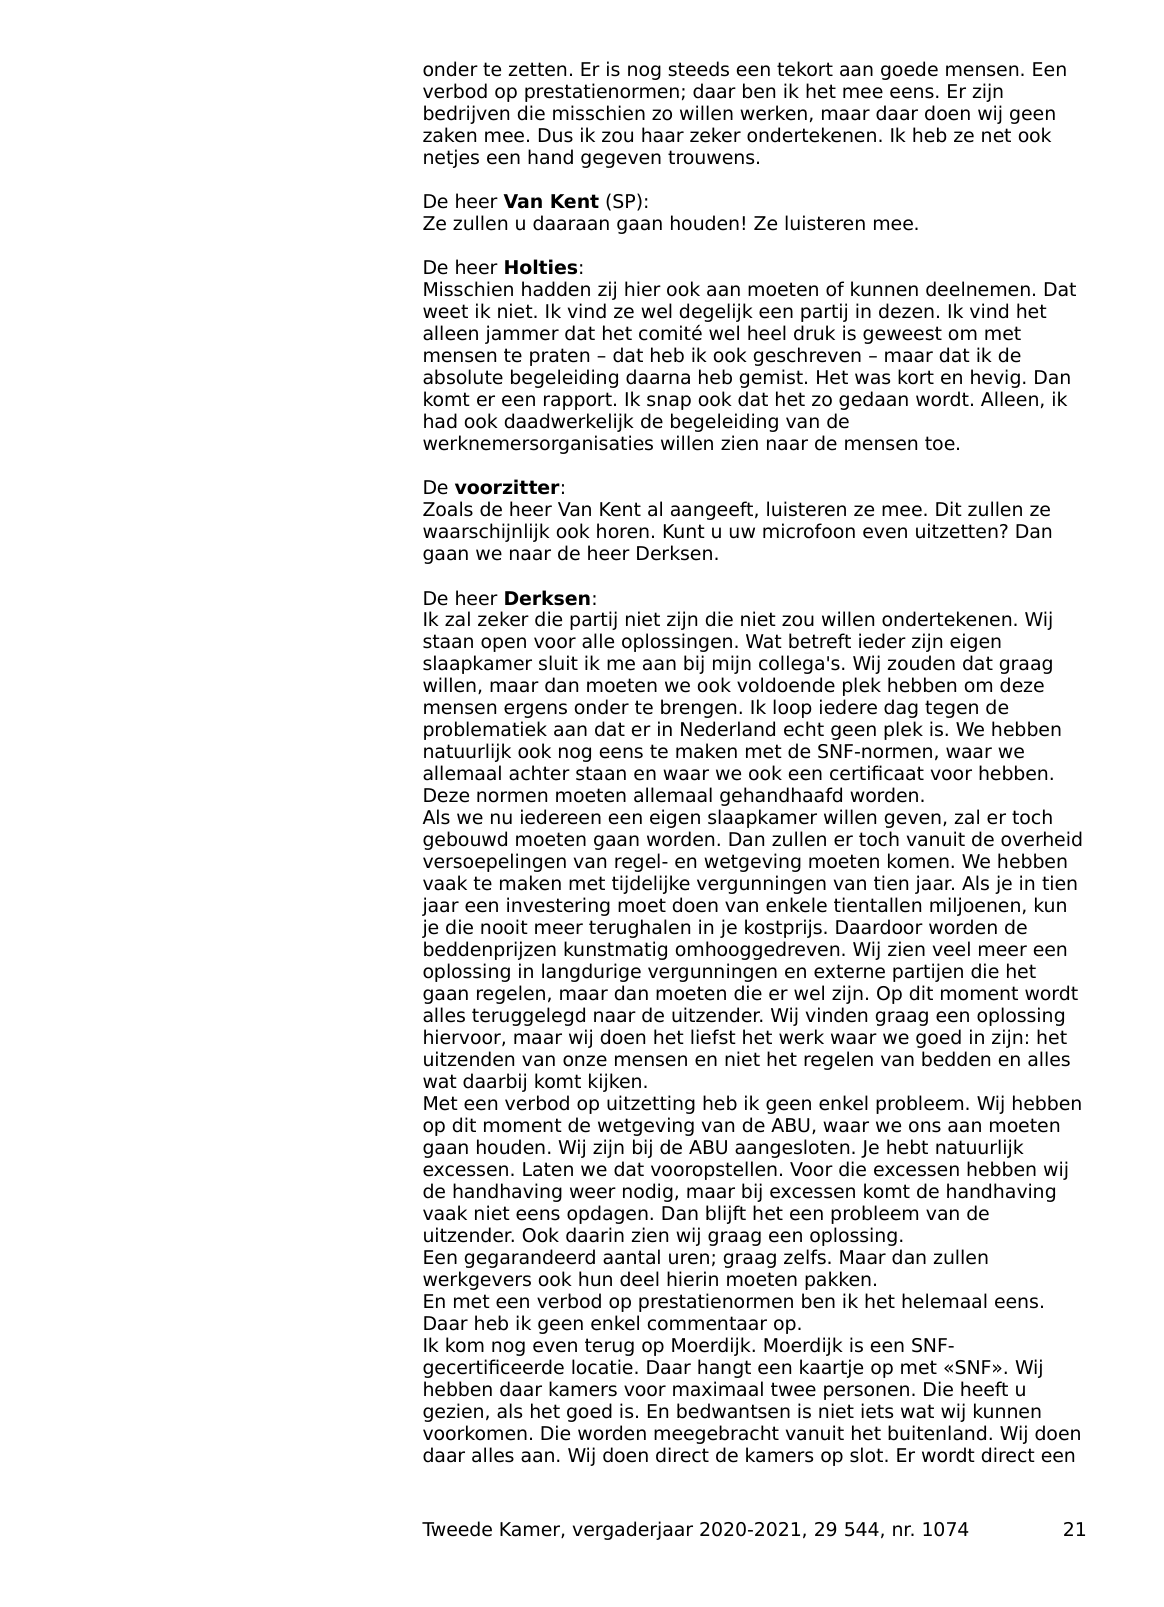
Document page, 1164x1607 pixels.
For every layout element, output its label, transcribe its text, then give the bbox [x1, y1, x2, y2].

text Ik kom nog even terug op Moerdijk. Moerdijk is een SNF-gecertificeerde locatie. Daar hangt een kaartje op met «SNF». Wij hebben daar kamers voor maximaal twee personen. Die heeft u gezien, als het goed is. En bedwantsen is niet iets wat wij kunnen voorkomen. Die worden meegebracht vanuit het buitenland. Wij doen daar alles aan. Wij doen direct de kamers op slot. Er wordt direct een [422, 1335, 1087, 1467]
text Een gegarandeerd aantal uren; graag zelfs. Maar dan zullen werkgevers ook hun deel hierin moeten pakken. [422, 1247, 1087, 1291]
text De voorzitter: [422, 477, 1087, 499]
text onder te zetten. Er is nog steeds een tekort aan goede mensen. Een verbod op prestatienormen; daar ben ik het mee eens. Er zijn bedrijven die misschien zo willen werken, maar daar doen wij geen zaken mee. Dus ik zou haar zeker ondertekenen. Ik heb ze net ook netjes een hand gegeven trouwens. [422, 59, 1087, 169]
text De heer Van Kent (SP): [422, 191, 1087, 213]
text Als we nu iedereen een eigen slaapkamer willen geven, zal er toch gebouwd moeten gaan worden. Dan zullen er toch vanuit de overheid versoepelingen van regel- en wetgeving moeten komen. We hebben vaak te maken met tijdelijke vergunningen van tien jaar. Als je in tien jaar een investering moet doen van enkele tientallen miljoenen, kun je die nooit meer terughalen in je kostprijs. Daardoor worden de beddenprijzen kunstmatig omhooggedreven. Wij zien veel meer een oplossing in langdurige vergunningen en externe partijen die het gaan regelen, maar dan moeten die er wel zijn. Op dit moment wordt alles teruggelegd naar de uitzender. Wij vinden graag een oplossing hiervoor, maar wij doen het liefst het werk waar we goed in zijn: het uitzenden van onze mensen en niet het regelen van bedden en alles wat daarbij komt kijken. [422, 807, 1087, 1093]
text De heer Holties: [422, 257, 1087, 279]
text En met een verbod op prestatienormen ben ik het helemaal eens. Daar heb ik geen enkel commentaar op. [422, 1291, 1087, 1335]
text Met een verbod op uitzetting heb ik geen enkel probleem. Wij hebben op dit moment de wetgeving van de ABU, waar we ons aan moeten gaan houden. Wij zijn bij de ABU aangesloten. Je hebt natuurlijk excessen. Laten we dat vooropstellen. Voor die excessen hebben wij de handhaving weer nodig, maar bij excessen komt de handhaving vaak niet eens opdagen. Dan blijft het een probleem van de uitzender. Ook daarin zien wij graag een oplossing. [422, 1093, 1087, 1247]
text Misschien hadden zij hier ook aan moeten of kunnen deelnemen. Dat weet ik niet. Ik vind ze wel degelijk een partij in dezen. Ik vind het alleen jammer dat het comité wel heel druk is geweest om met mensen te praten – dat heb ik ook geschreven – maar dat ik de absolute begeleiding daarna heb gemist. Het was kort en hevig. Dan komt er een rapport. Ik snap ook dat het zo gedaan wordt. Alleen, ik had ook daadwerkelijk de begeleiding van de werknemersorganisaties willen zien naar de mensen toe. [422, 279, 1087, 455]
text Ik zal zeker die partij niet zijn die niet zou willen ondertekenen. Wij staan open voor alle oplossingen. Wat betreft ieder zijn eigen slaapkamer sluit ik me aan bij mijn collega's. Wij zouden dat graag willen, maar dan moeten we ook voldoende plek hebben om deze mensen ergens onder te brengen. Ik loop iedere dag tegen de problematiek aan dat er in Nederland echt geen plek is. We hebben natuurlijk ook nog eens te maken met de SNF-normen, waar we allemaal achter staan en waar we ook een certificaat voor hebben. Deze normen moeten allemaal gehandhaafd worden. [422, 609, 1087, 807]
text De heer Derksen: [422, 587, 1087, 609]
text Zoals de heer Van Kent al aangeeft, luisteren ze mee. Dit zullen ze waarschijnlijk ook horen. Kunt u uw microfoon even uitzetten? Dan gaan we naar de heer Derksen. [422, 499, 1087, 565]
text Ze zullen u daaraan gaan houden! Ze luisteren mee. [422, 213, 1087, 235]
